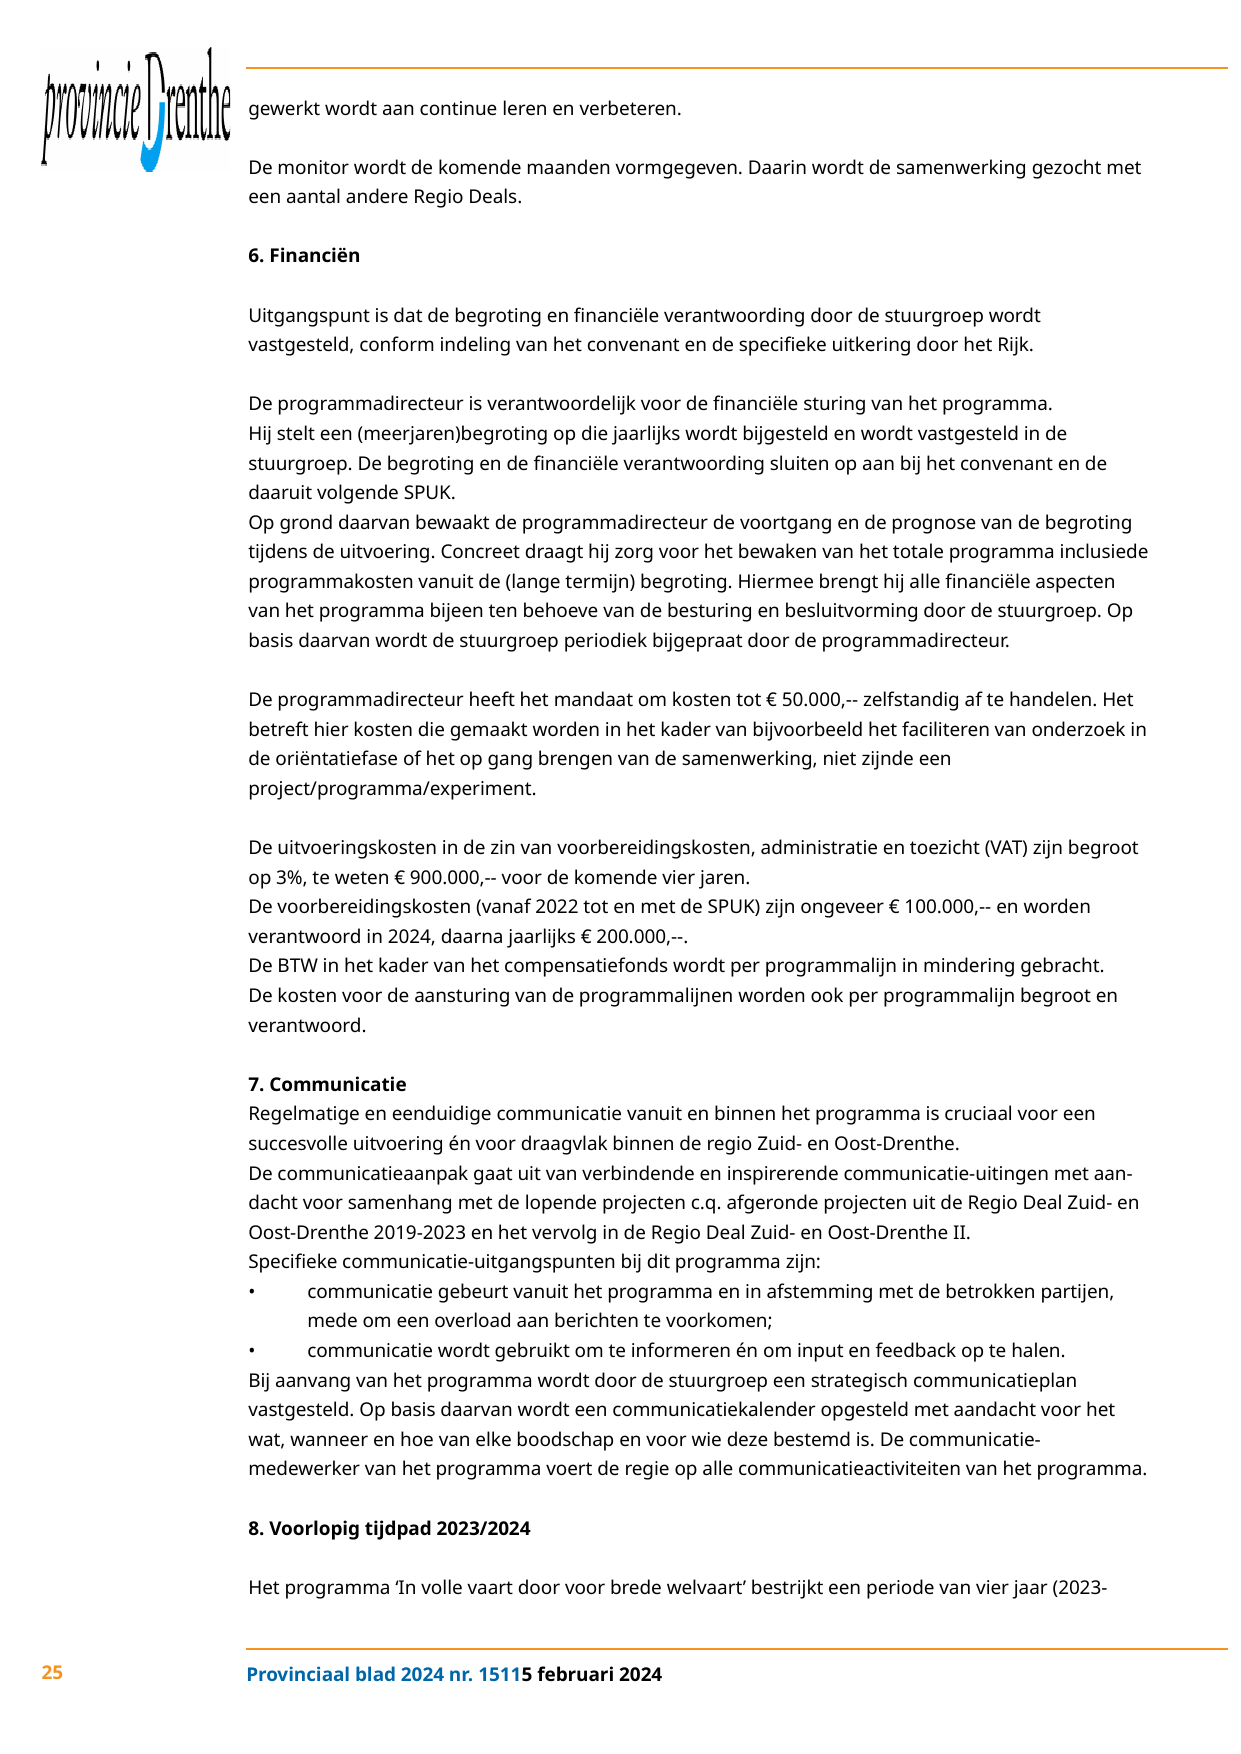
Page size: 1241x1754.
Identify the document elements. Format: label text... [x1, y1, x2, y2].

text De voorbereidingskosten (vanaf 2022 tot en met de SPUK) zijn ongeveer € 100.000,-- en worden verantwoord in 2024, daarna jaarlijks € 200.000,--. [248, 893, 1152, 949]
text De programmadirecteur heeft het mandaat om kosten tot € 50.000,-- zelfstandig af te handelen. Het betreft hier kosten die gemaakt worden in het kader van bijvoorbeeld het faciliteren van onderzoek in de oriëntatiefase of het op gang brengen van de samenwerking, niet zijnde een project/programma/experiment. [248, 686, 1152, 801]
text 8. Voorlopig tijdpad 2023/2024 [248, 1515, 1152, 1541]
text Hij stelt een (meerjaren)begroting op die jaarlijks wordt bijgesteld en wordt vastgesteld in de stuurgroep. De begroting en de financiële verantwoording sluiten op aan bij het convenant en de daaruit volgende SPUK. [248, 420, 1152, 505]
text De BTW in het kader van het compensatiefonds wordt per programmalijn in mindering gebracht. [248, 953, 1152, 978]
text Specifieke communicatie-uitgangspunten bij dit programma zijn: [248, 1248, 1152, 1274]
list communicatie gebeurt vanuit het programma en in afstemming met de betrokken partijen, mede om een overload aan berichten te voorkomen; [248, 1278, 1152, 1333]
text De uitvoeringskosten in de zin van voorbereidingskosten, administratie en toezicht (VAT) zijn begroot op 3%, te weten € 900.000,-- voor de komende vier jaren. [248, 834, 1152, 890]
text De kosten voor de aansturing van de programmalijnen worden ook per programmalijn begroot en verantwoord. [248, 982, 1152, 1038]
text 7. Communicatie [248, 1071, 1152, 1097]
text gewerkt wordt aan continue leren en verbeteren. [248, 95, 1152, 121]
list communicatie wordt gebruikt om te informeren én om input en feedback op te halen. [248, 1337, 1152, 1363]
text Regelmatige en eenduidige communicatie vanuit en binnen het programma is cruciaal voor een succesvolle uitvoering én voor draagvlak binnen de regio Zuid- en Oost-Drenthe. [248, 1101, 1152, 1156]
text Uitgangspunt is dat de begroting en financiële verantwoording door de stuurgroep wordt vastgesteld, conform indeling van het convenant en de specifieke uitkering door het Rijk. [248, 302, 1152, 357]
text Op grond daarvan bewaakt de programmadirecteur de voortgang en de prognose van de begroting tijdens de uitvoering. Concreet draagt hij zorg voor het bewaken van het totale programma inclusiede programmakosten vanuit de (lange termijn) begroting. Hiermee brengt hij alle financiële aspecten van het programma bijeen ten behoeve van de besturing en besluitvorming door de stuurgroep. Op basis daarvan wordt de stuurgroep periodiek bijgepraat door de programmadirecteur. [248, 509, 1152, 653]
text De programmadirecteur is verantwoordelijk voor de financiële sturing van het programma. [248, 391, 1152, 416]
text De monitor wordt de komende maanden vormgegeven. Daarin wordt de samenwerking gezocht met een aantal andere Regio Deals. [248, 154, 1152, 209]
picture [41, 47, 231, 172]
text Het programma ‘In volle vaart door voor brede welvaart’ bestrijkt een periode van vier jaar (2023- [248, 1574, 1152, 1600]
text 6. Financiën [248, 243, 1152, 268]
text Bij aanvang van het programma wordt door de stuurgroep een strategisch communicatieplan vastgesteld. Op basis daarvan wordt een communicatiekalender opgesteld met aandacht voor het wat, wanneer en hoe van elke boodschap en voor wie deze bestemd is. De communicatie-medewerker van het programma voert de regie op alle communicatieactiviteiten van het programma. [248, 1367, 1152, 1481]
text De communicatieaanpak gaat uit van verbindende en inspirerende communicatie-uitingen met aan- dacht voor samenhang met de lopende projecten c.q. afgeronde projecten uit de Regio Deal Zuid- en Oost-Drenthe 2019-2023 en het vervolg in de Regio Deal Zuid- en Oost-Drenthe II. [248, 1160, 1152, 1245]
